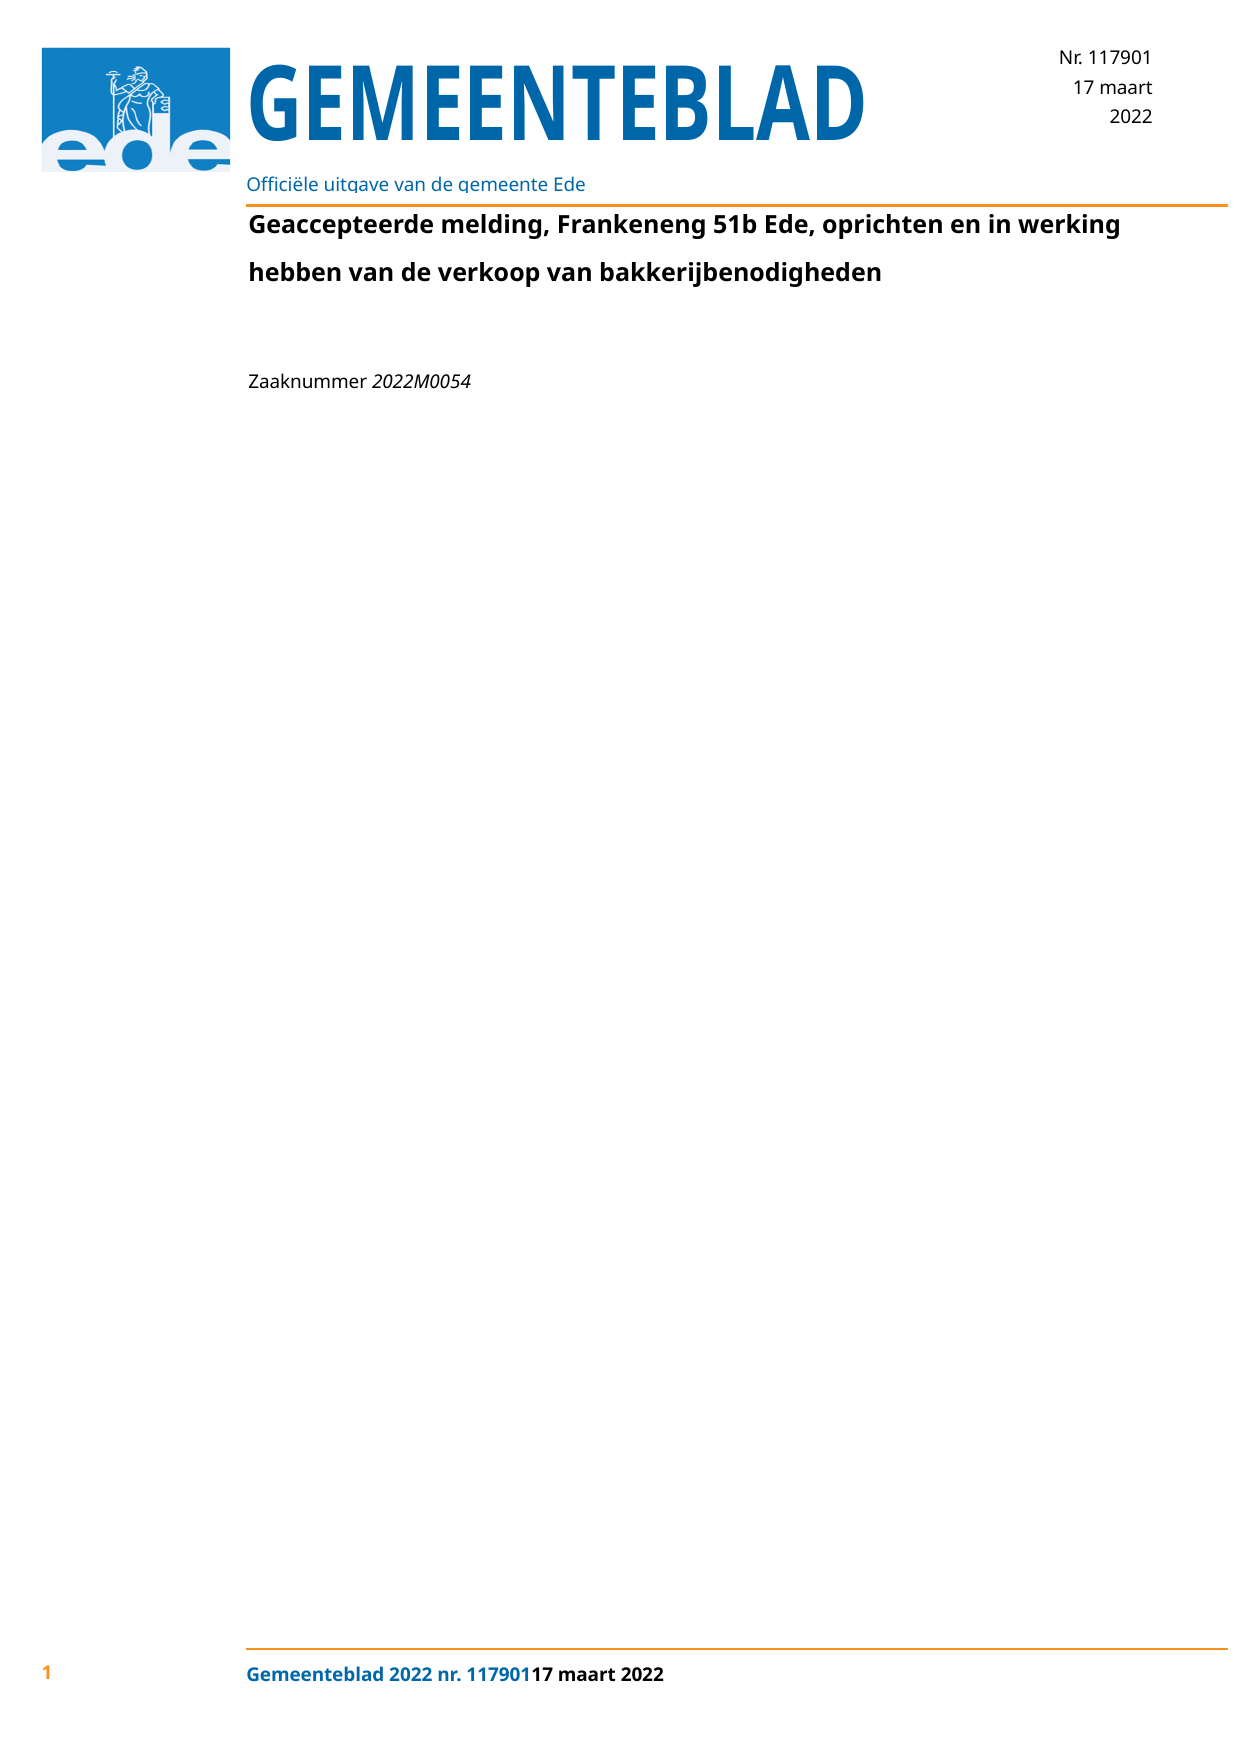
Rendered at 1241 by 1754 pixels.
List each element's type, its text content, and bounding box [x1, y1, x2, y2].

picture [41, 47, 231, 172]
text Geaccepteerde melding, Frankeneng 51b Ede, oprichten en in werking hebben van de verkoop van bakkerijbenodigheden [248, 207, 1152, 288]
text Zaaknummer 2022M0054 [248, 368, 1152, 394]
